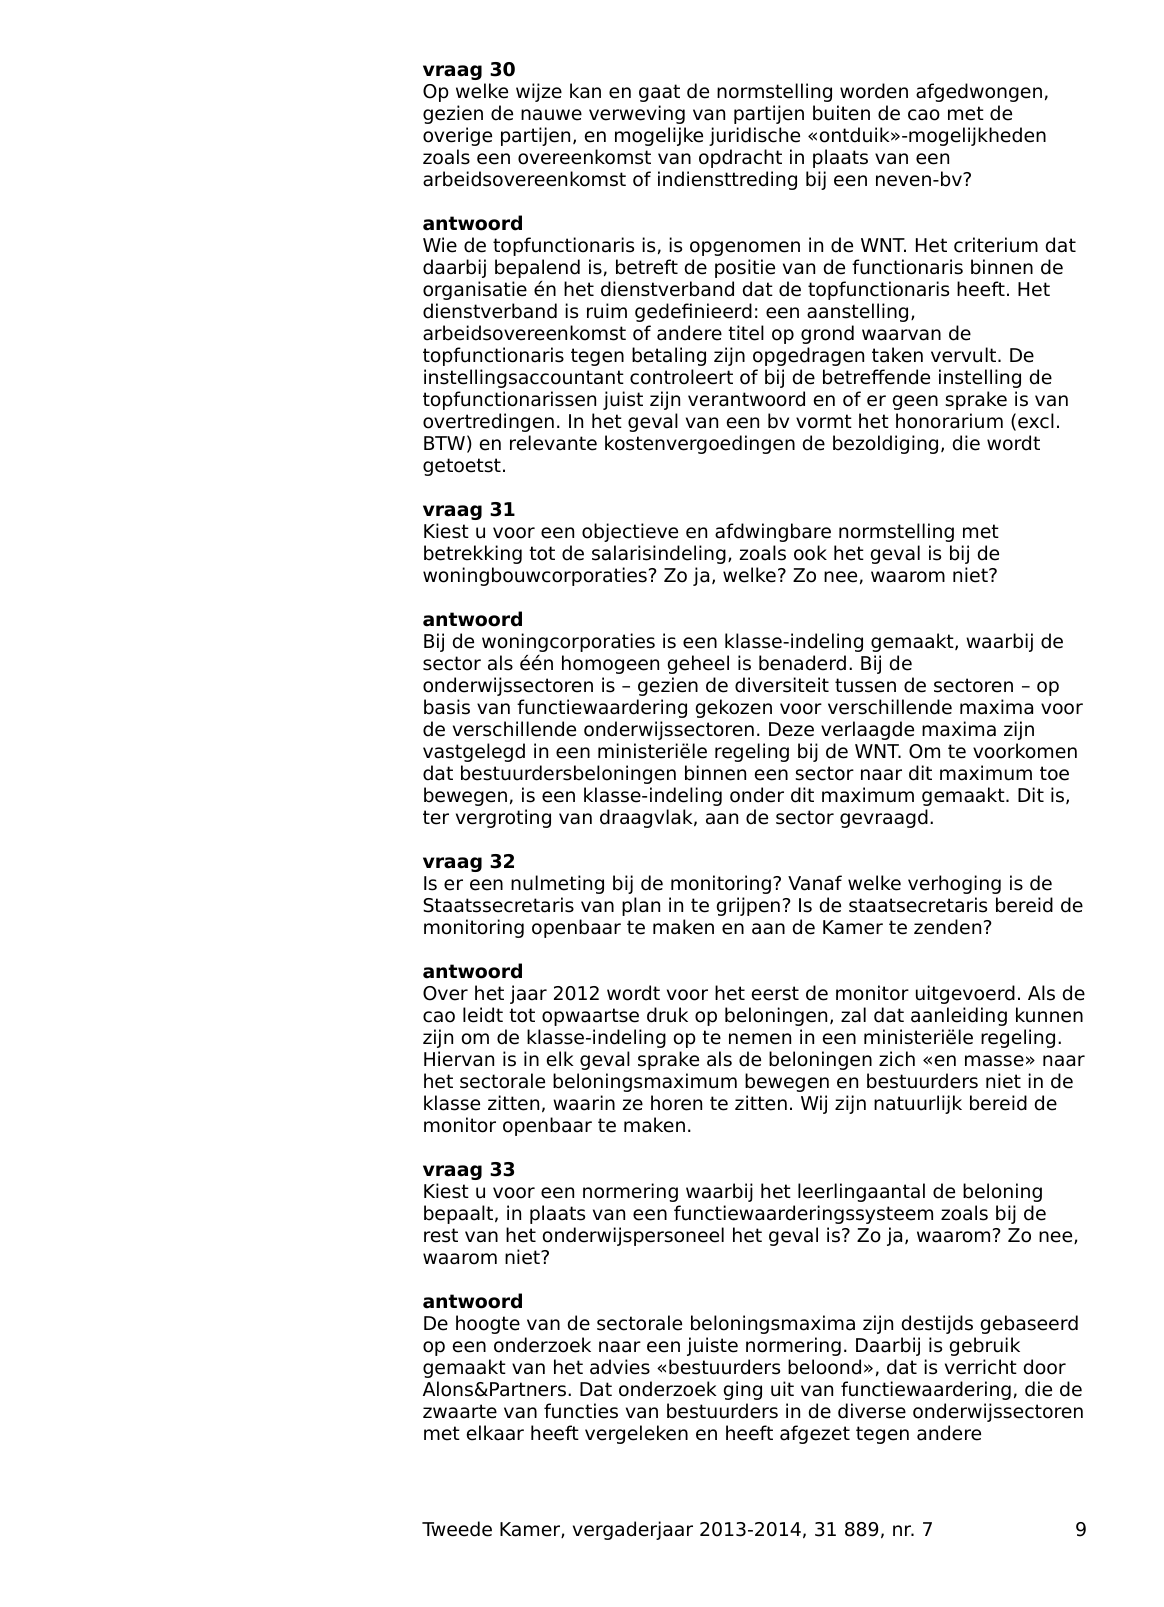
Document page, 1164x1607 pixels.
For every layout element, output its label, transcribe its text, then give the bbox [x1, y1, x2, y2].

text vraag 30 [422, 59, 1087, 81]
text Op welke wijze kan en gaat de normstelling worden afgedwongen, gezien de nauwe verweving van partijen buiten de cao met de overige partijen, en mogelijke juridische «ontduik»-mogelijkheden zoals een overeenkomst van opdracht in plaats van een arbeidsovereenkomst of indiensttreding bij een neven-bv? [422, 81, 1087, 191]
text De hoogte van de sectorale beloningsmaxima zijn destijds gebaseerd op een onderzoek naar een juiste normering. Daarbij is gebruik gemaakt van het advies «bestuurders beloond», dat is verricht door Alons&Partners. Dat onderzoek ging uit van functiewaardering, die de zwaarte van functies van bestuurders in de diverse onderwijssectoren met elkaar heeft vergeleken en heeft afgezet tegen andere [422, 1313, 1087, 1445]
text Is er een nulmeting bij de monitoring? Vanaf welke verhoging is de Staatssecretaris van plan in te grijpen? Is de staatsecretaris bereid de monitoring openbaar te maken en aan de Kamer te zenden? [422, 873, 1087, 939]
text antwoord [422, 961, 1087, 983]
text vraag 33 [422, 1159, 1087, 1181]
text antwoord [422, 609, 1087, 631]
text vraag 31 [422, 499, 1087, 521]
text Over het jaar 2012 wordt voor het eerst de monitor uitgevoerd. Als de cao leidt tot opwaartse druk op beloningen, zal dat aanleiding kunnen zijn om de klasse-indeling op te nemen in een ministeriële regeling. Hiervan is in elk geval sprake als de beloningen zich «en masse» naar het sectorale beloningsmaximum bewegen en bestuurders niet in de klasse zitten, waarin ze horen te zitten. Wij zijn natuurlijk bereid de monitor openbaar te maken. [422, 983, 1087, 1137]
text antwoord [422, 1291, 1087, 1313]
text antwoord [422, 213, 1087, 235]
text vraag 32 [422, 851, 1087, 873]
text Kiest u voor een normering waarbij het leerlingaantal de beloning bepaalt, in plaats van een functiewaarderingssysteem zoals bij de rest van het onderwijspersoneel het geval is? Zo ja, waarom? Zo nee, waarom niet? [422, 1181, 1087, 1269]
text Wie de topfunctionaris is, is opgenomen in de WNT. Het criterium dat daarbij bepalend is, betreft de positie van de functionaris binnen de organisatie én het dienstverband dat de topfunctionaris heeft. Het dienstverband is ruim gedefinieerd: een aanstelling, arbeidsovereenkomst of andere titel op grond waarvan de topfunctionaris tegen betaling zijn opgedragen taken vervult. De instellingsaccountant controleert of bij de betreffende instelling de topfunctionarissen juist zijn verantwoord en of er geen sprake is van overtredingen. In het geval van een bv vormt het honorarium (excl. BTW) en relevante kostenvergoedingen de bezoldiging, die wordt getoetst. [422, 235, 1087, 477]
text Kiest u voor een objectieve en afdwingbare normstelling met betrekking tot de salarisindeling, zoals ook het geval is bij de woningbouwcorporaties? Zo ja, welke? Zo nee, waarom niet? [422, 521, 1087, 587]
text Bij de woningcorporaties is een klasse-indeling gemaakt, waarbij de sector als één homogeen geheel is benaderd. Bij de onderwijssectoren is – gezien de diversiteit tussen de sectoren – op basis van functiewaardering gekozen voor verschillende maxima voor de verschillende onderwijssectoren. Deze verlaagde maxima zijn vastgelegd in een ministeriële regeling bij de WNT. Om te voorkomen dat bestuurdersbeloningen binnen een sector naar dit maximum toe bewegen, is een klasse-indeling onder dit maximum gemaakt. Dit is, ter vergroting van draagvlak, aan de sector gevraagd. [422, 631, 1087, 829]
